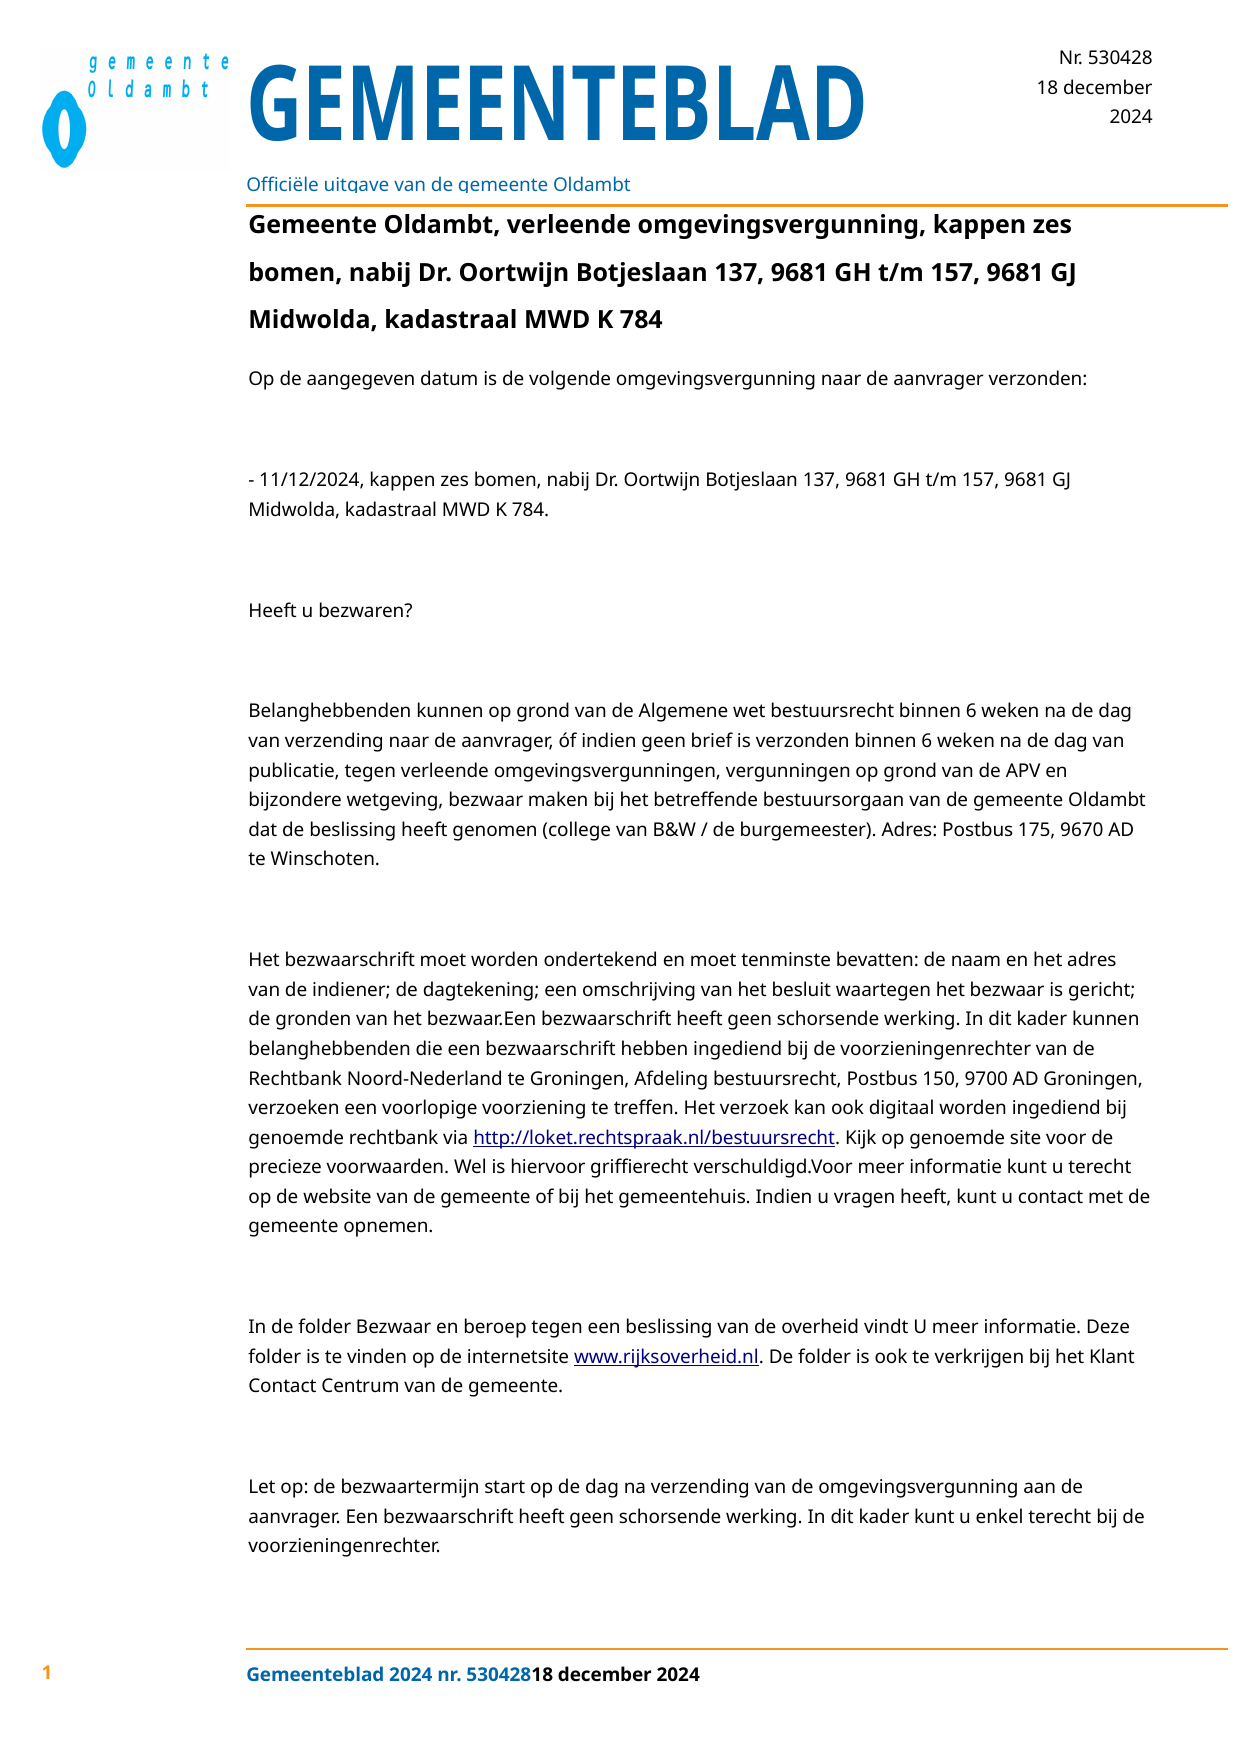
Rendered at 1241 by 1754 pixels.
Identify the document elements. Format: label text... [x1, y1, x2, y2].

text Heeft u bezwaren? [248, 597, 1152, 622]
text Gemeente Oldambt, verleende omgevingsvergunning, kappen zes bomen, nabij Dr. Oortwijn Botjeslaan 137, 9681 GH t/m 157, 9681 GJ Midwolda, kadastraal MWD K 784 [248, 207, 1152, 336]
text In de folder Bezwaar en beroep tegen een beslissing van de overheid vindt U meer informatie. Deze folder is te vinden op de internetsite www.rijksoverheid.nl. De folder is ook te verkrijgen bij het Klant Contact Centrum van de gemeente. [248, 1313, 1152, 1398]
text Belanghebbenden kunnen op grond van de Algemene wet bestuursrecht binnen 6 weken na de dag van verzending naar de aanvrager, óf indien geen brief is verzonden binnen 6 weken na de dag van publicatie, tegen verleende omgevingsvergunningen, vergunningen op grond van de APV en bijzondere wetgeving, bezwaar maken bij het betreffende bestuursorgaan van de gemeente Oldambt dat de beslissing heeft genomen (college van B&W / de burgemeester). Adres: Postbus 175, 9670 AD te Winschoten. [248, 698, 1152, 871]
text Let op: de bezwaartermijn start op de dag na verzending van de omgevingsvergunning aan de aanvrager. Een bezwaarschrift heeft geen schorsende werking. In dit kader kunt u enkel terecht bij de voorzieningenrechter. [248, 1473, 1152, 1558]
text Het bezwaarschrift moet worden ondertekend en moet tenminste bevatten: de naam en het adres van de indiener; de dagtekening; een omschrijving van het besluit waartegen het bezwaar is gericht; de gronden van het bezwaar.Een bezwaarschrift heeft geen schorsende werking. In dit kader kunnen belanghebbenden die een bezwaarschrift hebben ingediend bij de voorzieningenrechter van de Rechtbank Noord-Nederland te Groningen, Afdeling bestuursrecht, Postbus 150, 9700 AD Groningen, verzoeken een voorlopige voorziening te treffen. Het verzoek kan ook digitaal worden ingediend bij genoemde rechtbank via http://loket.rechtspraak.nl/bestuursrecht. Kijk op genoemde site voor de precieze voorwaarden. Wel is hiervoor griffierecht verschuldigd.Voor meer informatie kunt u terecht op de website van de gemeente of bij het gemeentehuis. Indien u vragen heeft, kunt u contact met de gemeente opnemen. [248, 946, 1152, 1238]
picture [41, 47, 231, 172]
text - 11/12/2024, kappen zes bomen, nabij Dr. Oortwijn Botjeslaan 137, 9681 GH t/m 157, 9681 GJ Midwolda, kadastraal MWD K 784. [248, 466, 1152, 522]
text Op de aangegeven datum is de volgende omgevingsvergunning naar de aanvrager verzonden: [248, 366, 1152, 391]
